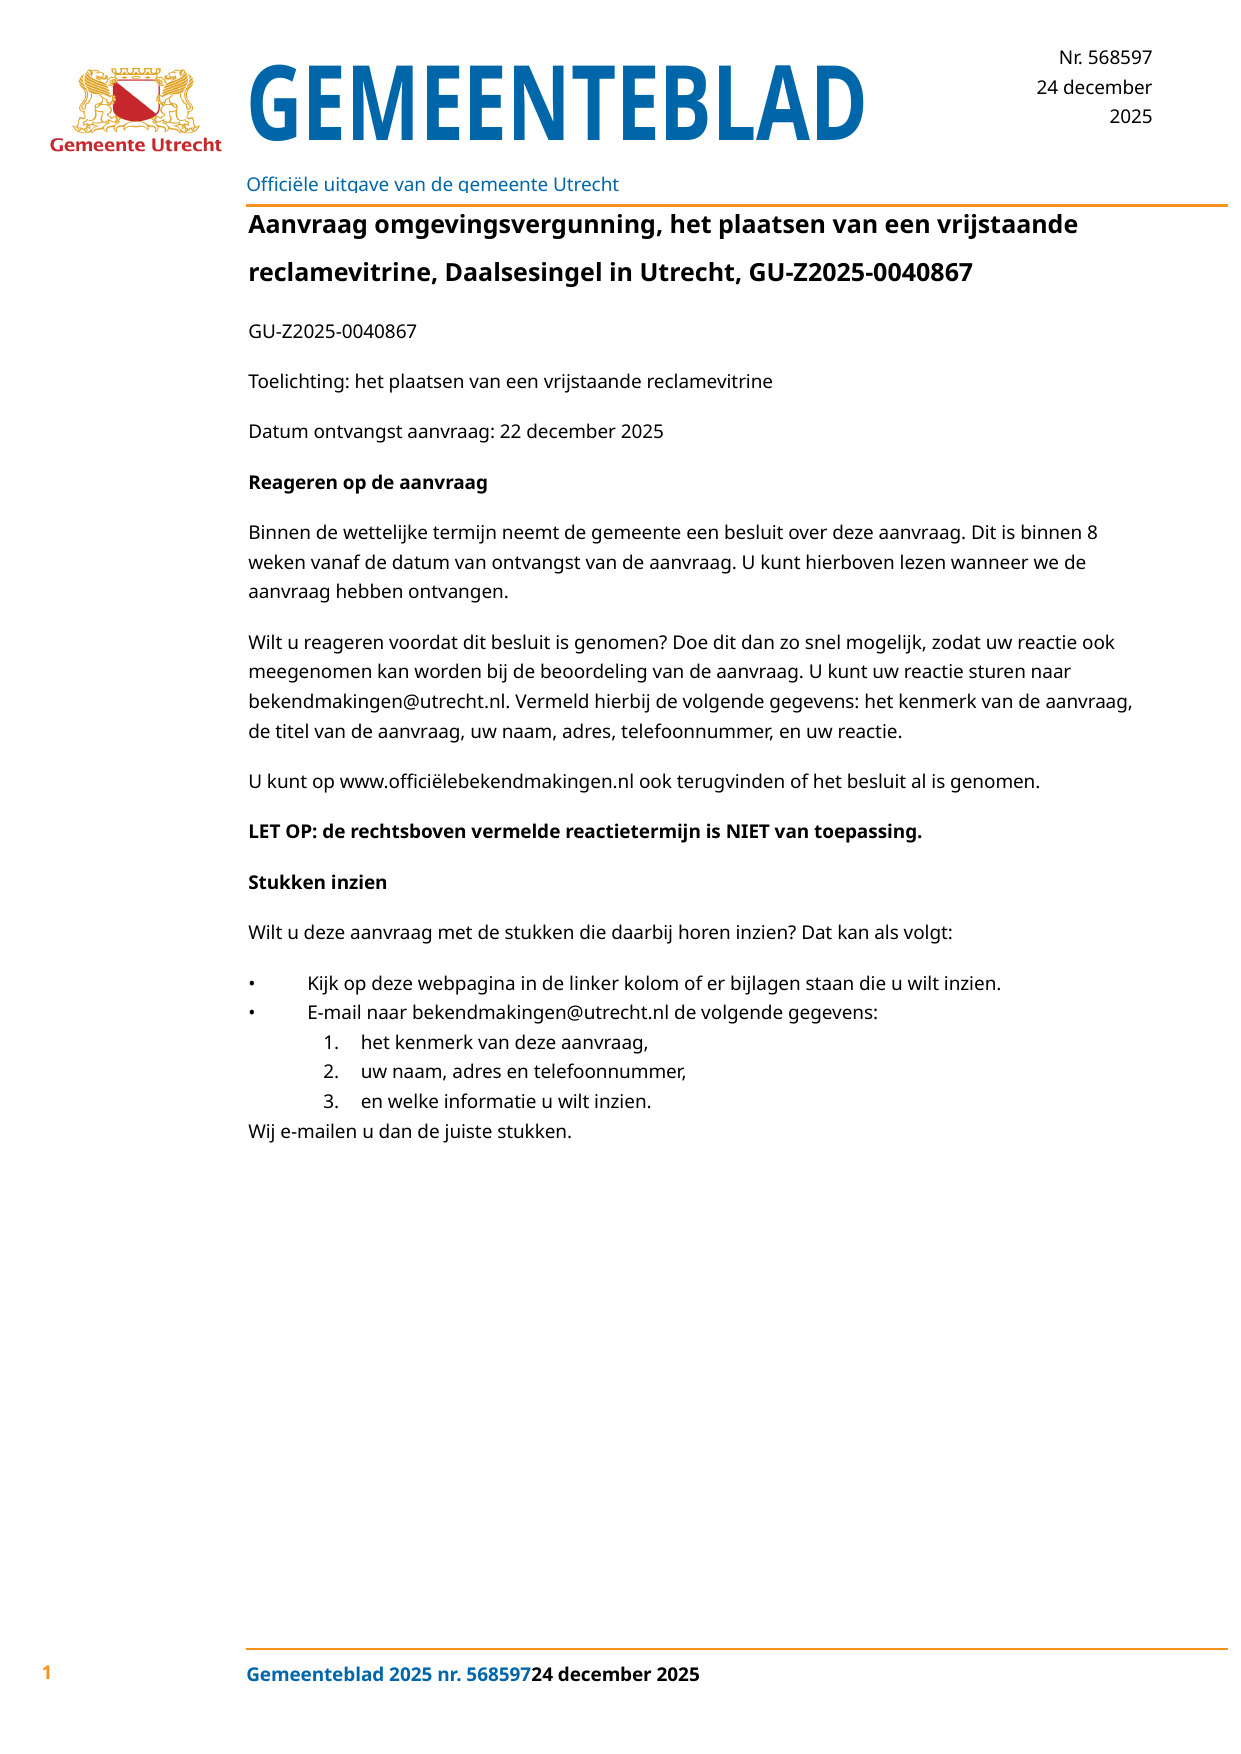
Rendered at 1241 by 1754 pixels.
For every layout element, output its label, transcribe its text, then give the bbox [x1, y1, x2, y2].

list uw naam, adres en telefoonnummer, [323, 1059, 1152, 1084]
list en welke informatie u wilt inzien. [323, 1088, 1152, 1114]
text Datum ontvangst aanvraag: 22 december 2025 [248, 419, 1152, 444]
list het kenmerk van deze aanvraag, [323, 1029, 1152, 1055]
text Wilt u reageren voordat dit besluit is genomen? Doe dit dan zo snel mogelijk, zodat uw reactie ook meegenomen kan worden bij de beoordeling van de aanvraag. U kunt uw reactie sturen naar bekendmakingen@utrecht.nl. Vermeld hierbij de volgende gegevens: het kenmerk van de aanvraag, de titel van de aanvraag, uw naam, adres, telefoonnummer, en uw reactie. [248, 629, 1152, 744]
picture [41, 47, 231, 172]
text Aanvraag omgevingsvergunning, het plaatsen van een vrijstaande reclamevitrine, Daalsesingel in Utrecht, GU-Z2025-0040867 [248, 207, 1152, 288]
text LET OP: de rechtsboven vermelde reactietermijn is NIET van toepassing. [248, 819, 1152, 844]
text GU-Z2025-0040867 [248, 318, 1152, 344]
text Reageren op de aanvraag [248, 469, 1152, 495]
list Kijk op deze webpagina in de linker kolom of er bijlagen staan die u wilt inzien. [248, 970, 1152, 996]
text U kunt op www.officiëlebekendmakingen.nl ook terugvinden of het besluit al is genomen. [248, 768, 1152, 794]
list E-mail naar bekendmakingen@utrecht.nl de volgende gegevens: [248, 999, 1152, 1025]
text Wilt u deze aanvraag met de stukken die daarbij horen inzien? Dat kan als volgt: [248, 919, 1152, 945]
text Stukken inzien [248, 869, 1152, 895]
text Toelichting: het plaatsen van een vrijstaande reclamevitrine [248, 368, 1152, 394]
text Wij e-mailen u dan de juiste stukken. [248, 1118, 1152, 1144]
text Binnen de wettelijke termijn neemt de gemeente een besluit over deze aanvraag. Dit is binnen 8 weken vanaf de datum van ontvangst van de aanvraag. U kunt hierboven lezen wanneer we de aanvraag hebben ontvangen. [248, 519, 1152, 604]
